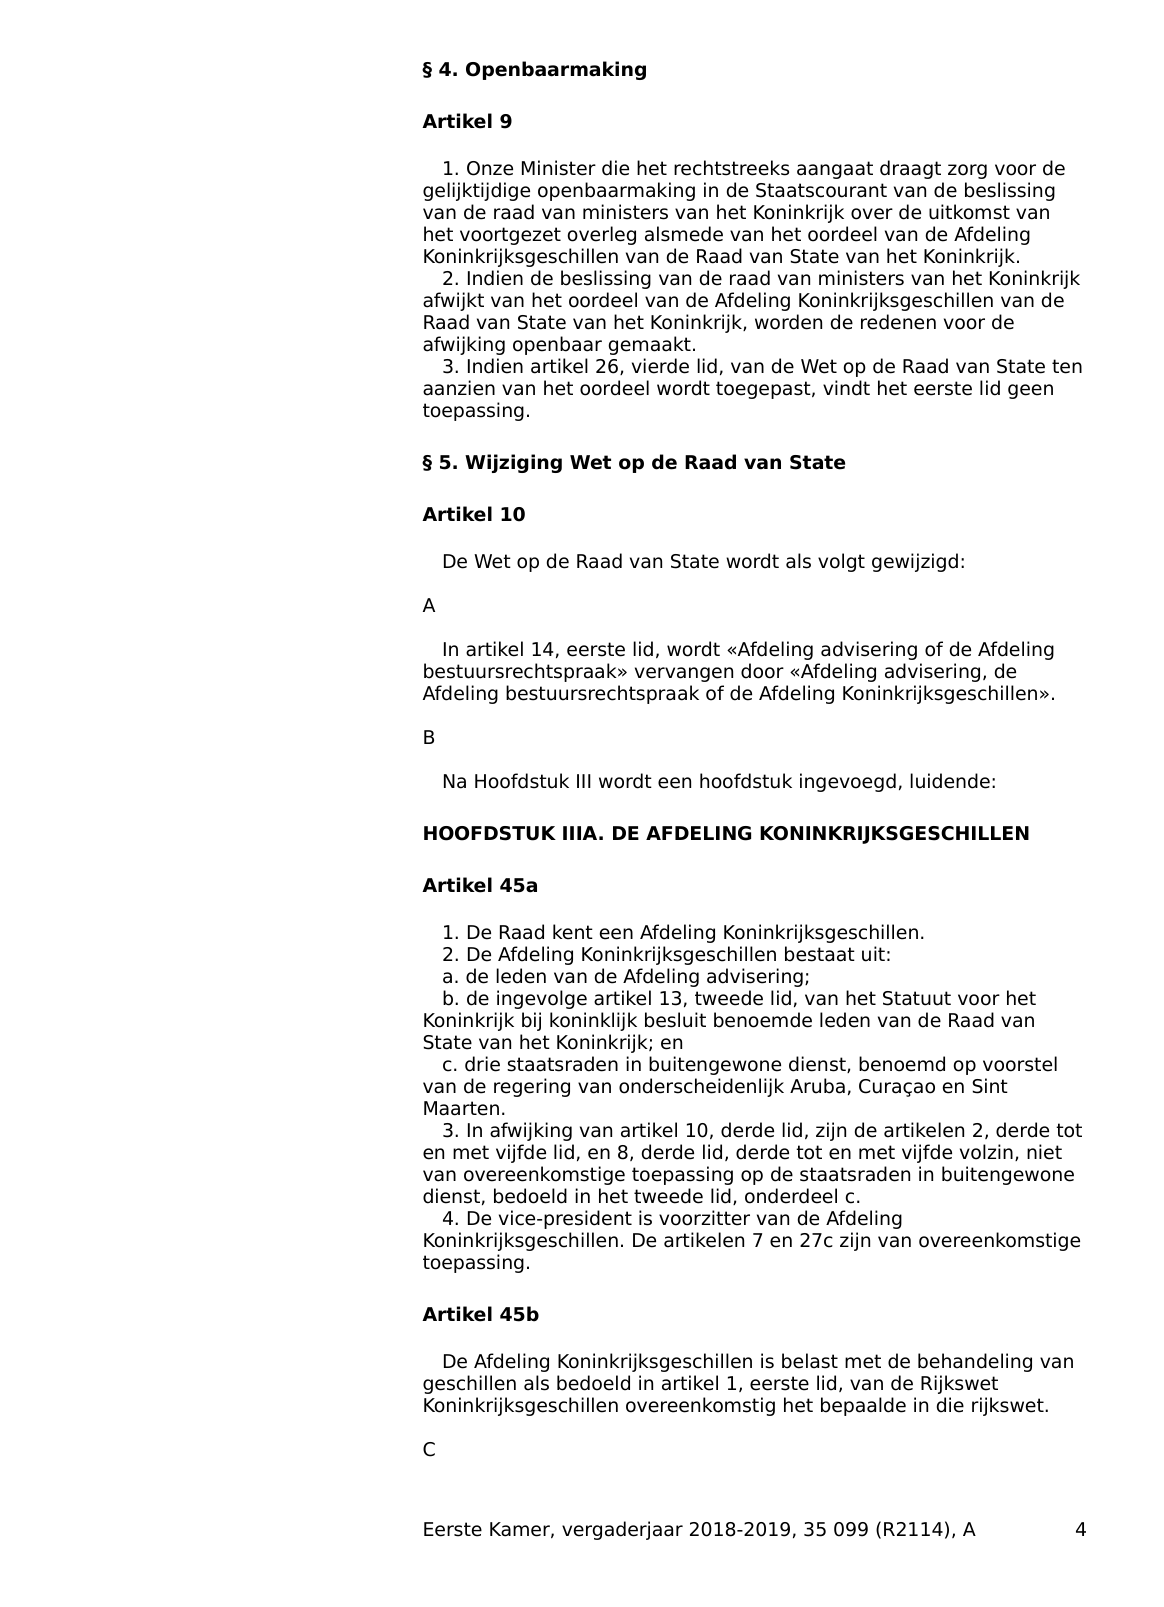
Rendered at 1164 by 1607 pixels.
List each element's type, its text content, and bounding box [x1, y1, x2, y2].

text In artikel 14, eerste lid, wordt «Afdeling advisering of de Afdeling bestuursrechtspraak» vervangen door «Afdeling advisering, de Afdeling bestuursrechtspraak of de Afdeling Koninkrijksgeschillen». [422, 639, 1087, 705]
text 2. Indien de beslissing van de raad van ministers van het Koninkrijk afwijkt van het oordeel van de Afdeling Koninkrijksgeschillen van de Raad van State van het Koninkrijk, worden de redenen voor de afwijking openbaar gemaakt. [422, 268, 1087, 356]
text 4. De vice-president is voorzitter van de Afdeling Koninkrijksgeschillen. De artikelen 7 en 27c zijn van overeenkomstige toepassing. [422, 1208, 1087, 1274]
text c. drie staatsraden in buitengewone dienst, benoemd op voorstel van de regering van onderscheidenlijk Aruba, Curaçao en Sint Maarten. [422, 1054, 1087, 1120]
text C [422, 1439, 1087, 1461]
subtitle § 5. Wijziging Wet op de Raad van State [422, 452, 1087, 474]
text B [422, 727, 1087, 749]
text 2. De Afdeling Koninkrijksgeschillen bestaat uit: [422, 944, 1087, 966]
text Na Hoofdstuk III wordt een hoofdstuk ingevoegd, luidende: [422, 771, 1087, 793]
subtitle Artikel 45a [422, 875, 1087, 897]
text 1. De Raad kent een Afdeling Koninkrijksgeschillen. [422, 922, 1087, 944]
text 3. In afwijking van artikel 10, derde lid, zijn de artikelen 2, derde tot en met vijfde lid, en 8, derde lid, derde tot en met vijfde volzin, niet van overeenkomstige toepassing op de staatsraden in buitengewone dienst, bedoeld in het tweede lid, onderdeel c. [422, 1120, 1087, 1208]
text A [422, 595, 1087, 617]
text 3. Indien artikel 26, vierde lid, van de Wet op de Raad van State ten aanzien van het oordeel wordt toegepast, vindt het eerste lid geen toepassing. [422, 356, 1087, 422]
subtitle § 4. Openbaarmaking [422, 59, 1087, 81]
text De Wet op de Raad van State wordt als volgt gewijzigd: [422, 551, 1087, 573]
subtitle Artikel 45b [422, 1304, 1087, 1326]
subtitle Artikel 9 [422, 111, 1087, 133]
text De Afdeling Koninkrijksgeschillen is belast met de behandeling van geschillen als bedoeld in artikel 1, eerste lid, van de Rijkswet Koninkrijksgeschillen overeenkomstig het bepaalde in die rijkswet. [422, 1351, 1087, 1417]
text 1. Onze Minister die het rechtstreeks aangaat draagt zorg voor de gelijktijdige openbaarmaking in de Staatscourant van de beslissing van de raad van ministers van het Koninkrijk over de uitkomst van het voortgezet overleg alsmede van het oordeel van de Afdeling Koninkrijksgeschillen van de Raad van State van het Koninkrijk. [422, 158, 1087, 268]
subtitle Artikel 10 [422, 504, 1087, 526]
text a. de leden van de Afdeling advisering; [422, 966, 1087, 988]
text b. de ingevolge artikel 13, tweede lid, van het Statuut voor het Koninkrijk bij koninklijk besluit benoemde leden van de Raad van State van het Koninkrijk; en [422, 988, 1087, 1054]
subtitle HOOFDSTUK IIIA. DE AFDELING KONINKRIJKSGESCHILLEN [422, 823, 1087, 845]
